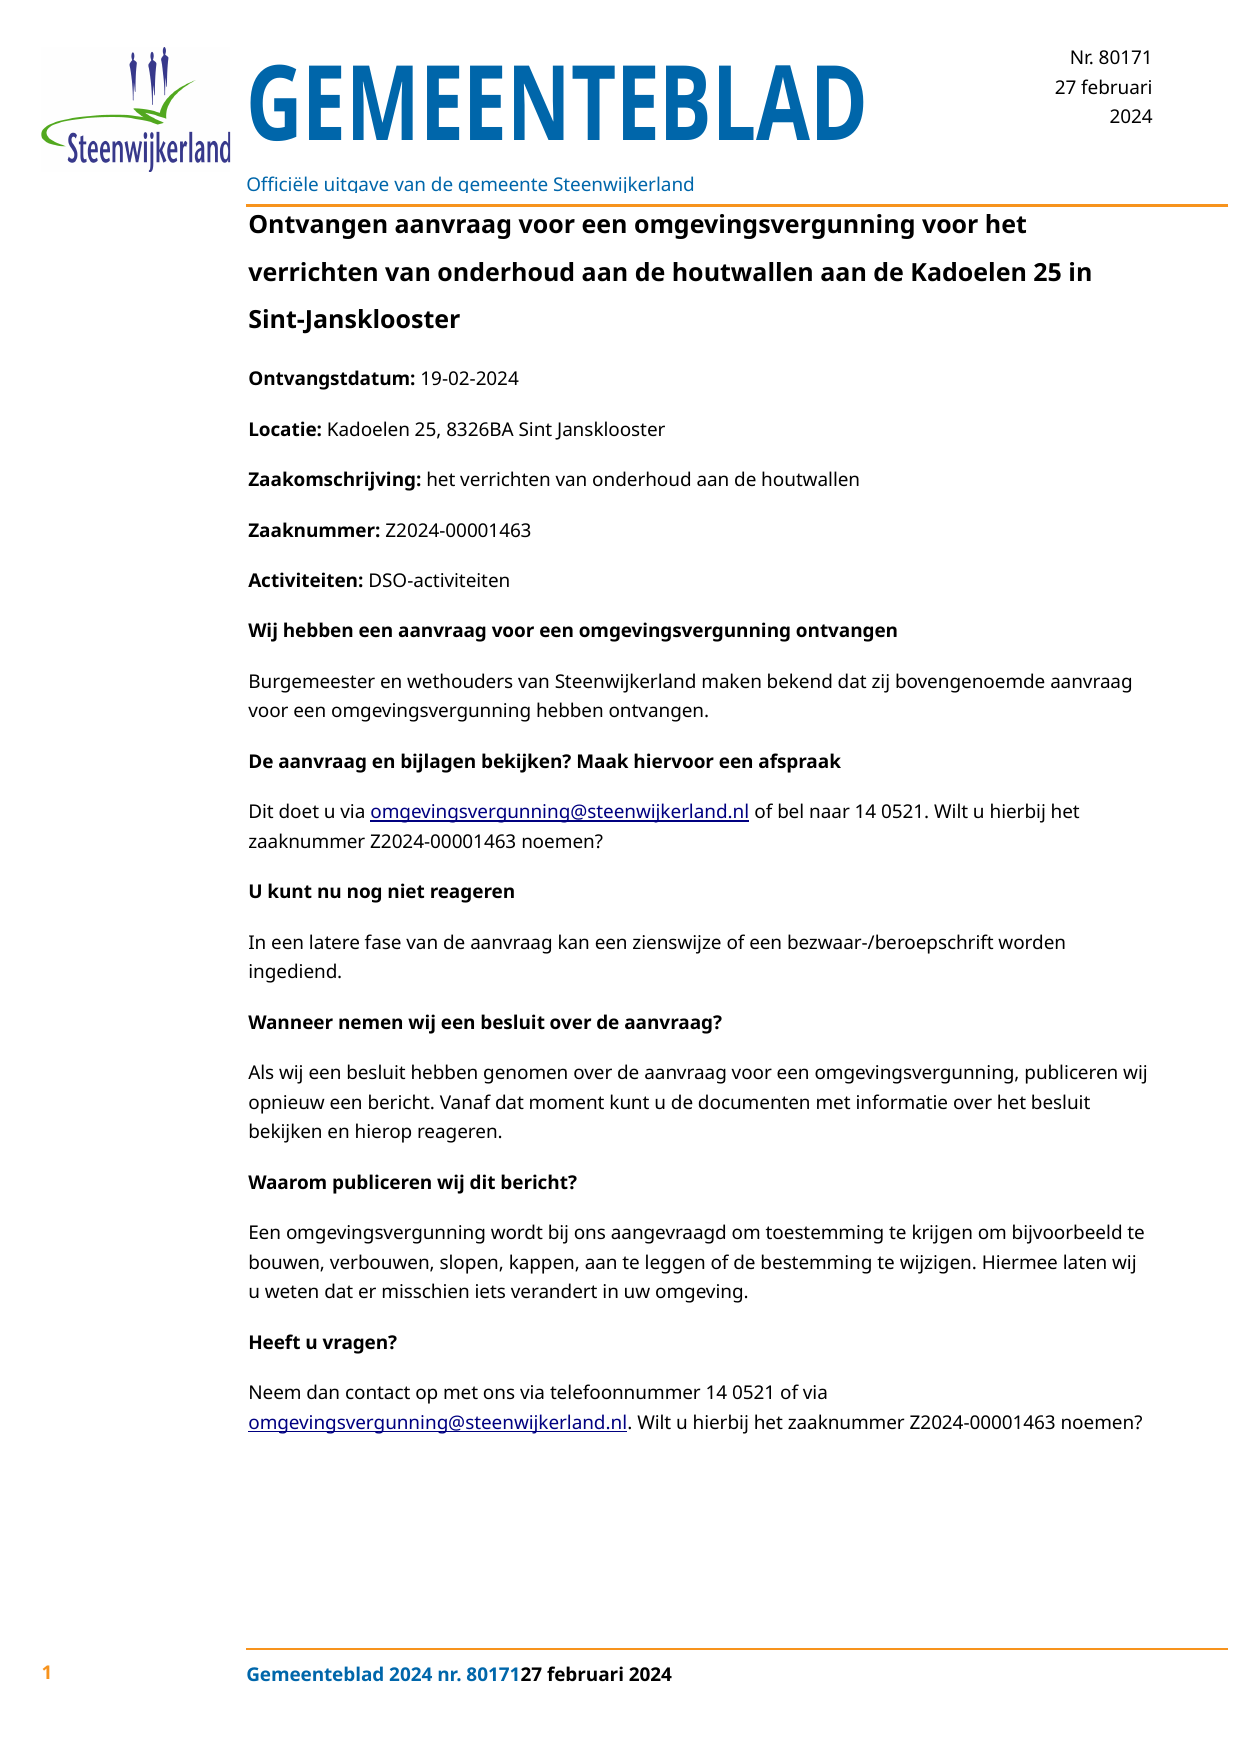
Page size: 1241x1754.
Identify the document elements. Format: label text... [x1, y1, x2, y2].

text De aanvraag en bijlagen bekijken? Maak hiervoor een afspraak [248, 748, 1152, 774]
text Als wij een besluit hebben genomen over de aanvraag voor een omgevingsvergunning, publiceren wij opnieuw een bericht. Vanaf dat moment kunt u de documenten met informatie over het besluit bekijken en hierop reageren. [248, 1059, 1152, 1144]
text Activiteiten: DSO-activiteiten [248, 567, 1152, 593]
text Heeft u vragen? [248, 1329, 1152, 1354]
text Neem dan contact op met ons via telefoonnummer 14 0521 of via omgevingsvergunning@steenwijkerland.nl. Wilt u hierbij het zaaknummer Z2024-00001463 noemen? [248, 1379, 1152, 1434]
text Ontvangstdatum: 19-02-2024 [248, 366, 1152, 391]
text In een latere fase van de aanvraag kan een zienswijze of een bezwaar-/beroepschrift worden ingediend. [248, 929, 1152, 984]
text Locatie: Kadoelen 25, 8326BA Sint Jansklooster [248, 416, 1152, 442]
text Een omgevingsvergunning wordt bij ons aangevraagd om toestemming te krijgen om bijvoorbeeld te bouwen, verbouwen, slopen, kappen, aan te leggen of de bestemming te wijzigen. Hiermee laten wij u weten dat er misschien iets verandert in uw omgeving. [248, 1219, 1152, 1304]
text U kunt nu nog niet reageren [248, 878, 1152, 904]
text Burgemeester en wethouders van Steenwijkerland maken bekend dat zij bovengenoemde aanvraag voor een omgevingsvergunning hebben ontvangen. [248, 668, 1152, 723]
text Ontvangen aanvraag voor een omgevingsvergunning voor het verrichten van onderhoud aan de houtwallen aan de Kadoelen 25 in Sint-Jansklooster [248, 207, 1152, 336]
text Zaaknummer: Z2024-00001463 [248, 517, 1152, 542]
text Wanneer nemen wij een besluit over de aanvraag? [248, 1009, 1152, 1034]
picture [41, 47, 231, 172]
text Waarom publiceren wij dit bericht? [248, 1169, 1152, 1194]
text Dit doet u via omgevingsvergunning@steenwijkerland.nl of bel naar 14 0521. Wilt u hierbij het zaaknummer Z2024-00001463 noemen? [248, 798, 1152, 854]
text Wij hebben een aanvraag voor een omgevingsvergunning ontvangen [248, 618, 1152, 643]
text Zaakomschrijving: het verrichten van onderhoud aan de houtwallen [248, 466, 1152, 492]
